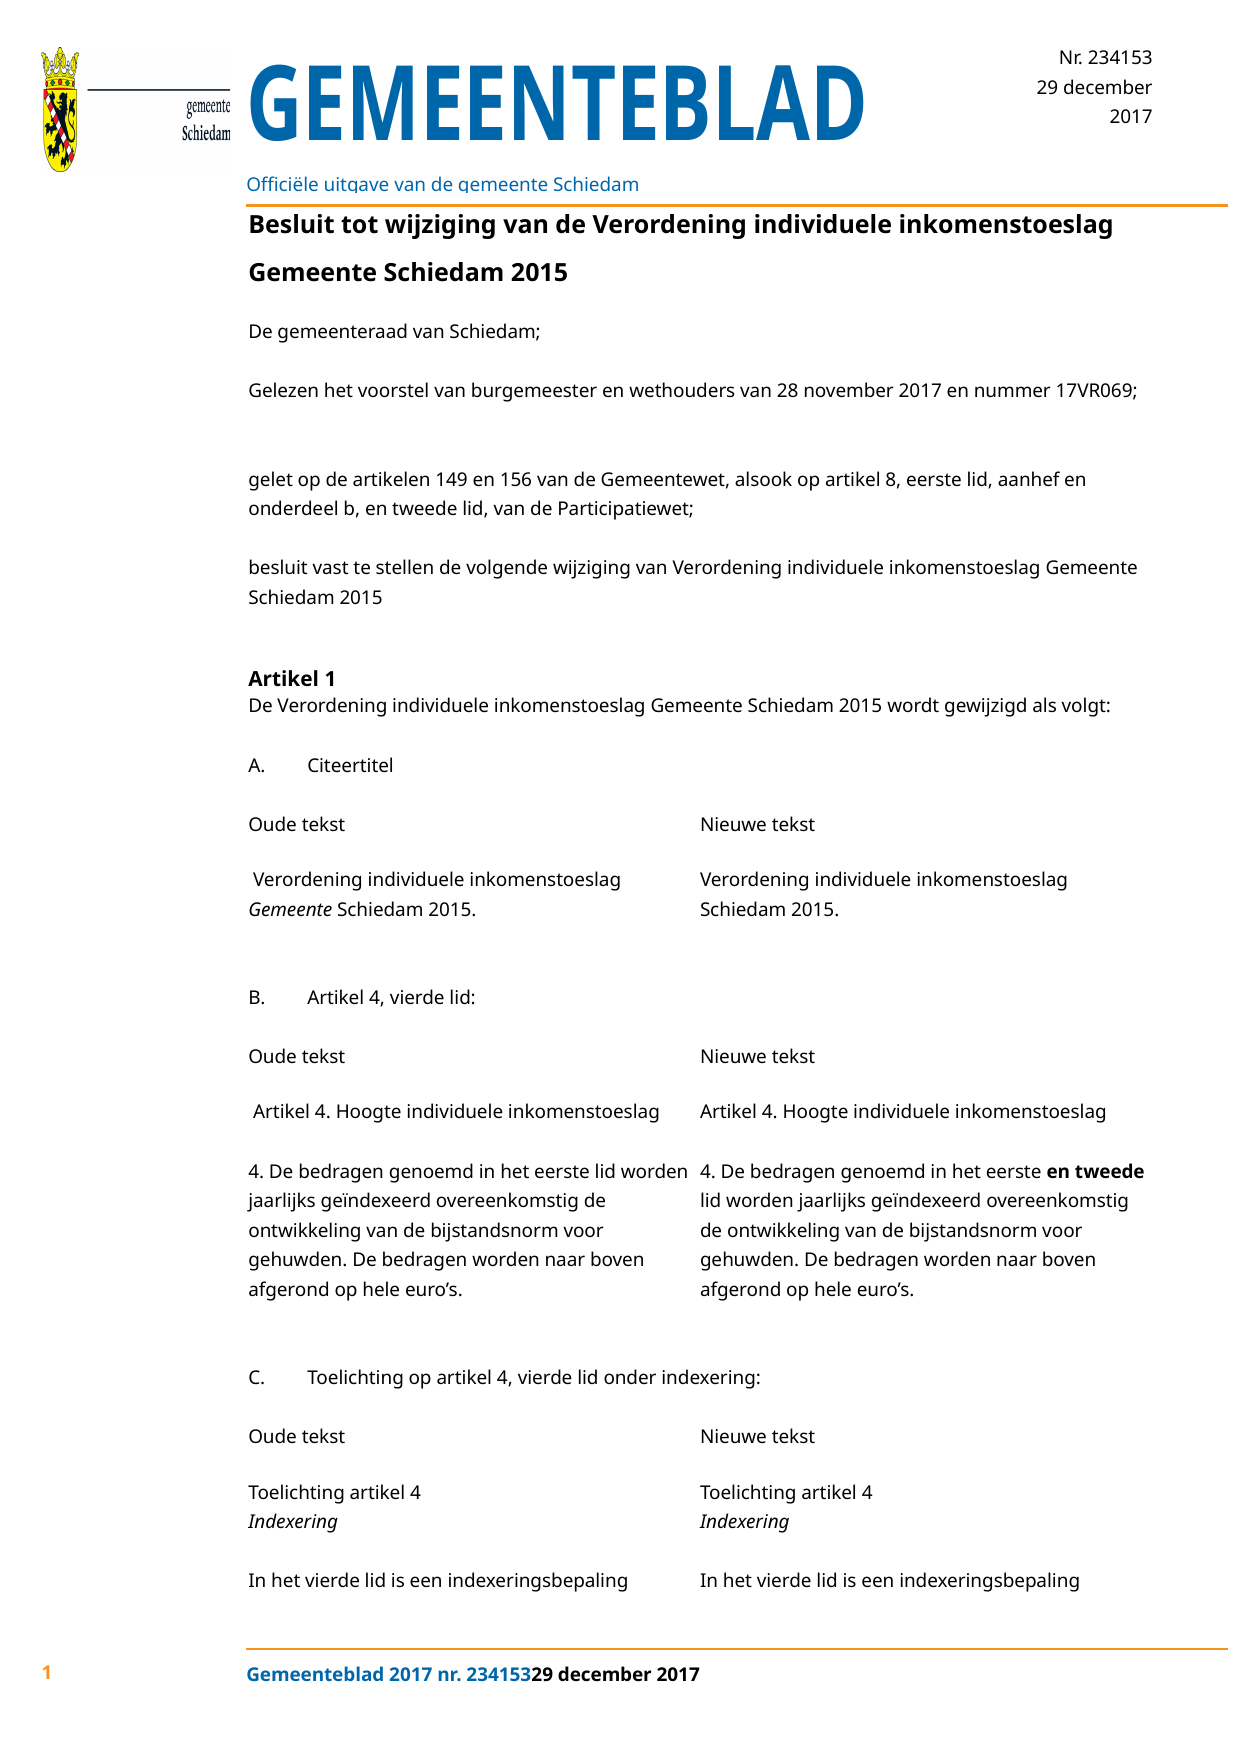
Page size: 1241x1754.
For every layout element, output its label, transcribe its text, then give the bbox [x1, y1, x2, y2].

text Artikel 1 [248, 664, 1152, 693]
table_header Oude tekst [248, 1043, 700, 1069]
picture [41, 47, 231, 172]
text De gemeenteraad van Schiedam; [248, 318, 1152, 344]
text De Verordening individuele inkomenstoeslag Gemeente Schiedam 2015 wordt gewijzigd als volgt: [248, 693, 1152, 718]
table_header Nieuwe tekst [700, 811, 1152, 837]
table_header Oude tekst [248, 1424, 700, 1449]
text Gelezen het voorstel van burgemeester en wethouders van 28 november 2017 en nummer 17VR069; [248, 377, 1152, 403]
list Citeertitel [248, 752, 1152, 777]
text gelet op de artikelen 149 en 156 van de Gemeentewet, alsook op artikel 8, eerste lid, aanhef en onderdeel b, en tweede lid, van de Participatiewet; [248, 466, 1152, 521]
table_cell Artikel 4. Hoogte individuele inkomenstoeslag 4. De bedragen genoemd in het eerste lid worden jaarlijks geïndexeerd overeenkomstig de ontwikkeling van de bijstandsnorm voor gehuwden. De bedragen worden naar boven afgerond op hele euro’s. [248, 1069, 700, 1331]
list Toelichting op artikel 4, vierde lid onder indexering: [248, 1364, 1152, 1390]
table_header Oude tekst [248, 811, 700, 837]
list Artikel 4, vierde lid: [248, 984, 1152, 1010]
table_header Nieuwe tekst [700, 1043, 1152, 1069]
table_cell Verordening individuele inkomenstoeslag Gemeente Schiedam 2015. [248, 837, 700, 951]
table_header Nieuwe tekst [700, 1424, 1152, 1449]
text besluit vast te stellen de volgende wijziging van Verordening individuele inkomenstoeslag Gemeente Schiedam 2015 [248, 554, 1152, 610]
text Besluit tot wijziging van de Verordening individuele inkomenstoeslag Gemeente Schiedam 2015 [248, 207, 1152, 288]
table_cell Artikel 4. Hoogte individuele inkomenstoeslag 4. De bedragen genoemd in het eerste en tweede lid worden jaarlijks geïndexeerd overeenkomstig de ontwikkeling van de bijstandsnorm voor gehuwden. De bedragen worden naar boven afgerond op hele euro’s. [700, 1069, 1152, 1331]
table_cell Verordening individuele inkomenstoeslag Schiedam 2015. [700, 837, 1152, 951]
table_cell Toelichting artikel 4 Indexering In het vierde lid is een indexeringsbepaling [248, 1449, 700, 1593]
table_cell Toelichting artikel 4 Indexering In het vierde lid is een indexeringsbepaling [700, 1449, 1152, 1593]
